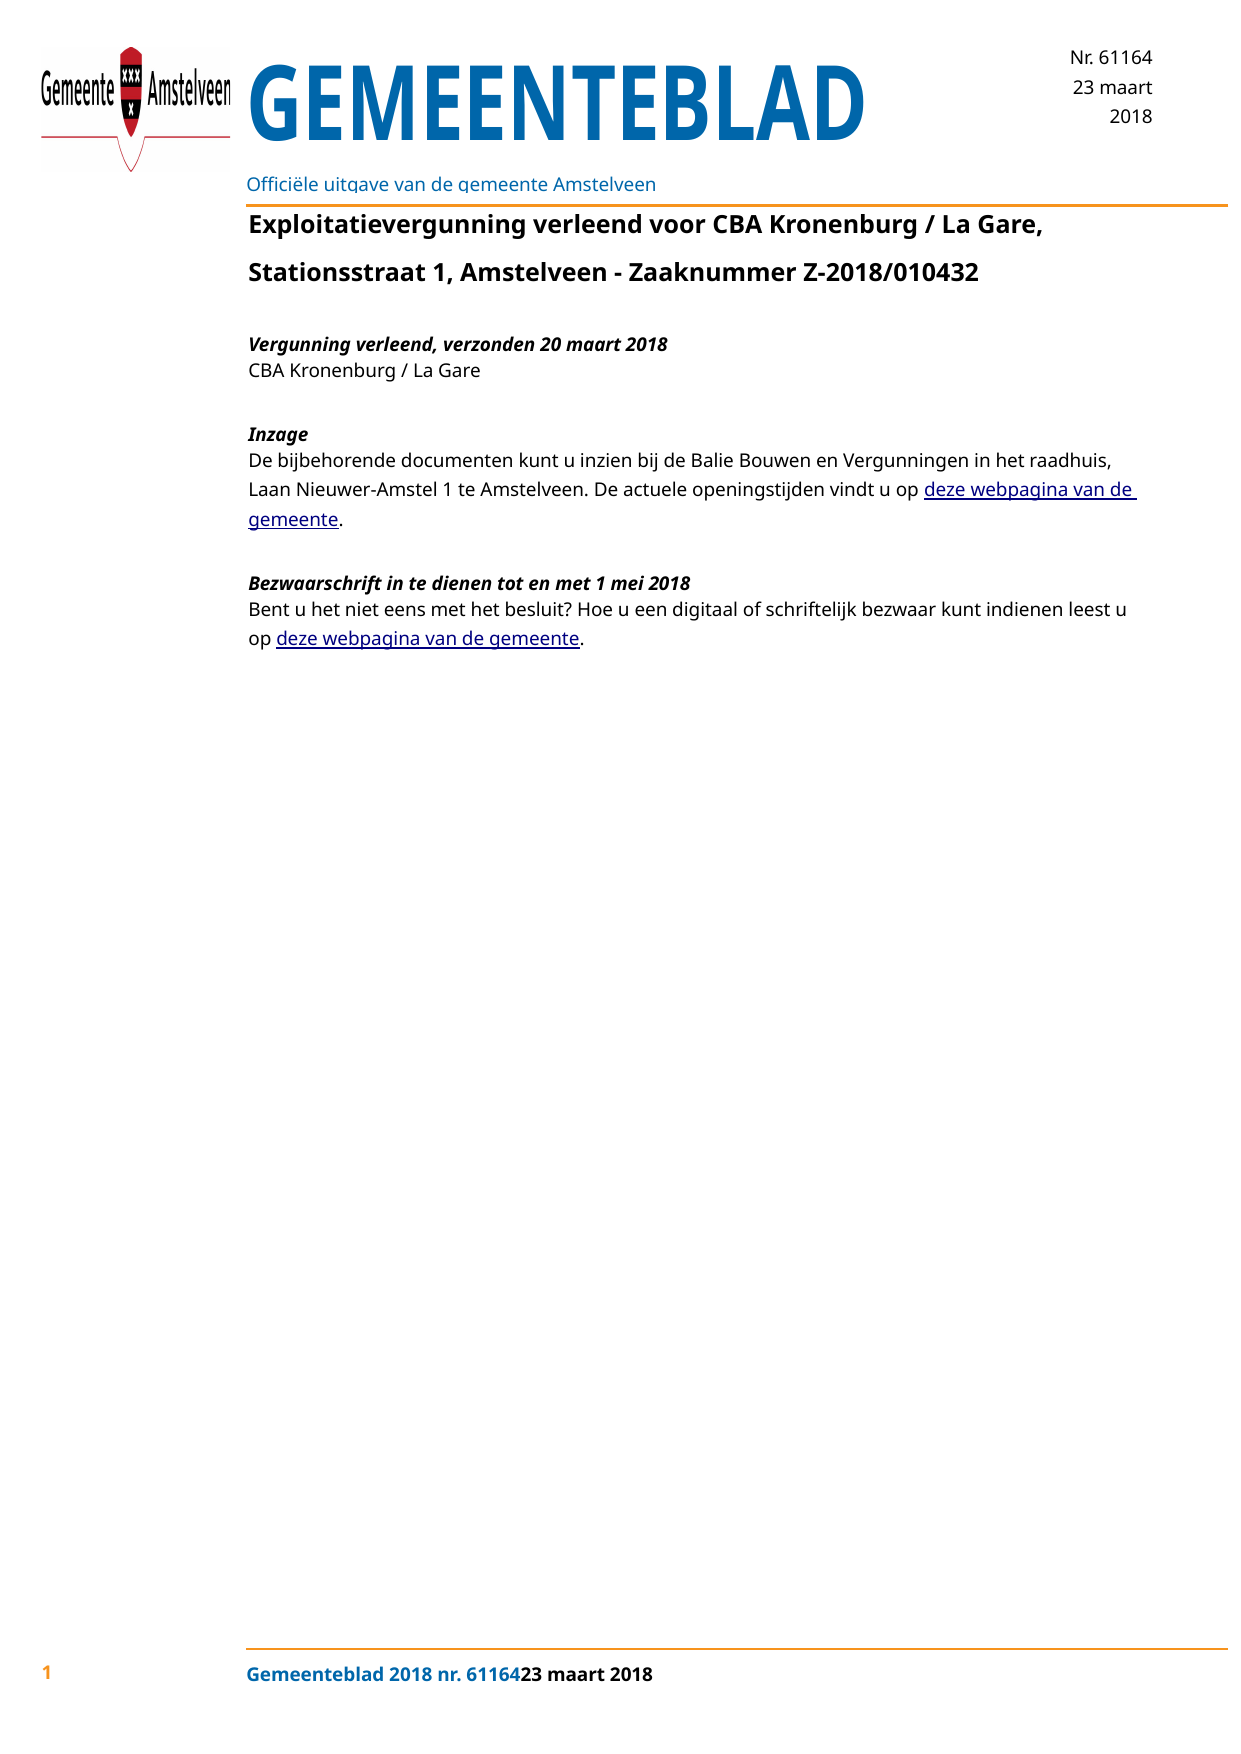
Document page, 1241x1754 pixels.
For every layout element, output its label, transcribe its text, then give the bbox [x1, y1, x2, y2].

text Vergunning verleend, verzonden 20 maart 2018 [248, 331, 1152, 357]
text Bent u het niet eens met het besluit? Hoe u een digitaal of schriftelijk bezwaar kunt indienen leest u op deze webpagina van de gemeente. [248, 596, 1152, 651]
picture [41, 47, 231, 172]
text Bezwaarschrift in te dienen tot en met 1 mei 2018 [248, 570, 1152, 596]
text CBA Kronenburg / La Gare [248, 357, 1152, 383]
text Inzage [248, 421, 1152, 447]
text Exploitatievergunning verleend voor CBA Kronenburg / La Gare, Stationsstraat 1, Amstelveen - Zaaknummer Z-2018/010432 [248, 207, 1152, 288]
text De bijbehorende documenten kunt u inzien bij de Balie Bouwen en Vergunningen in het raadhuis, Laan Nieuwer-Amstel 1 te Amstelveen. De actuele openingstijden vindt u op deze webpagina van de gemeente. [248, 447, 1152, 532]
